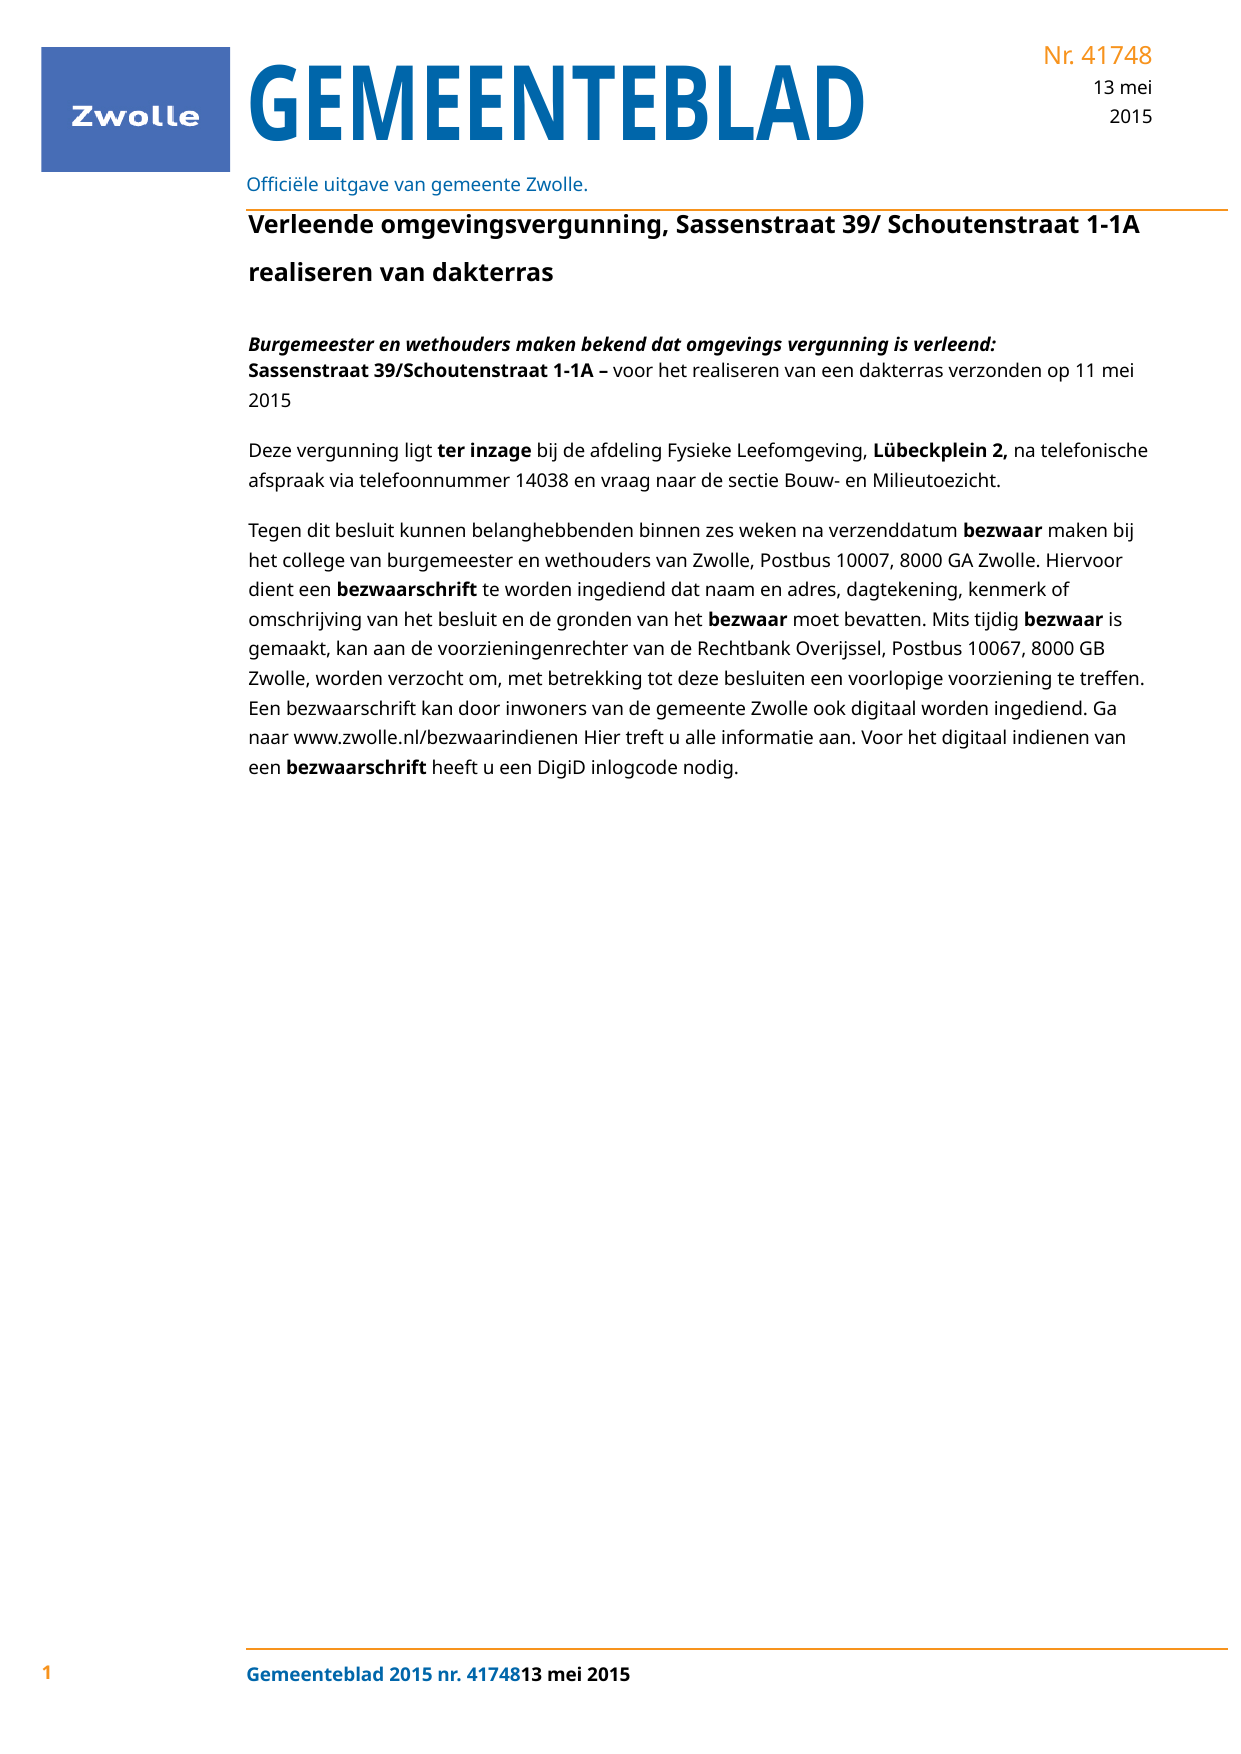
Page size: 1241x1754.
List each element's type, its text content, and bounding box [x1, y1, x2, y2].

text Tegen dit besluit kunnen belanghebbenden binnen zes weken na verzenddatum bezwaar maken bij het college van burgemeester en wethouders van Zwolle, Postbus 10007, 8000 GA Zwolle. Hiervoor dient een bezwaarschrift te worden ingediend dat naam en adres, dagtekening, kenmerk of omschrijving van het besluit en de gronden van het bezwaar moet bevatten. Mits tijdig bezwaar is gemaakt, kan aan de voorzieningenrechter van de Rechtbank Overijssel, Postbus 10067, 8000 GB Zwolle, worden verzocht om, met betrekking tot deze besluiten een voorlopige voorziening te treffen. Een bezwaarschrift kan door inwoners van de gemeente Zwolle ook digitaal worden ingediend. Ga naar www.zwolle.nl/bezwaarindienen Hier treft u alle informatie aan. Voor het digitaal indienen van een bezwaarschrift heeft u een DigiD inlogcode nodig. [248, 517, 1152, 779]
text Deze vergunning ligt ter inzage bij de afdeling Fysieke Leefomgeving, Lübeckplein 2, na telefonische afspraak via telefoonnummer 14038 en vraag naar de sectie Bouw- en Milieutoezicht. [248, 437, 1152, 492]
picture [41, 47, 231, 172]
text Burgemeester en wethouders maken bekend dat omgevings vergunning is verleend: [248, 331, 1152, 357]
text Sassenstraat 39/Schoutenstraat 1-1A – voor het realiseren van een dakterras verzonden op 11 mei 2015 [248, 357, 1152, 412]
text Verleende omgevingsvergunning, Sassenstraat 39/ Schoutenstraat 1-1A realiseren van dakterras [248, 211, 1152, 288]
